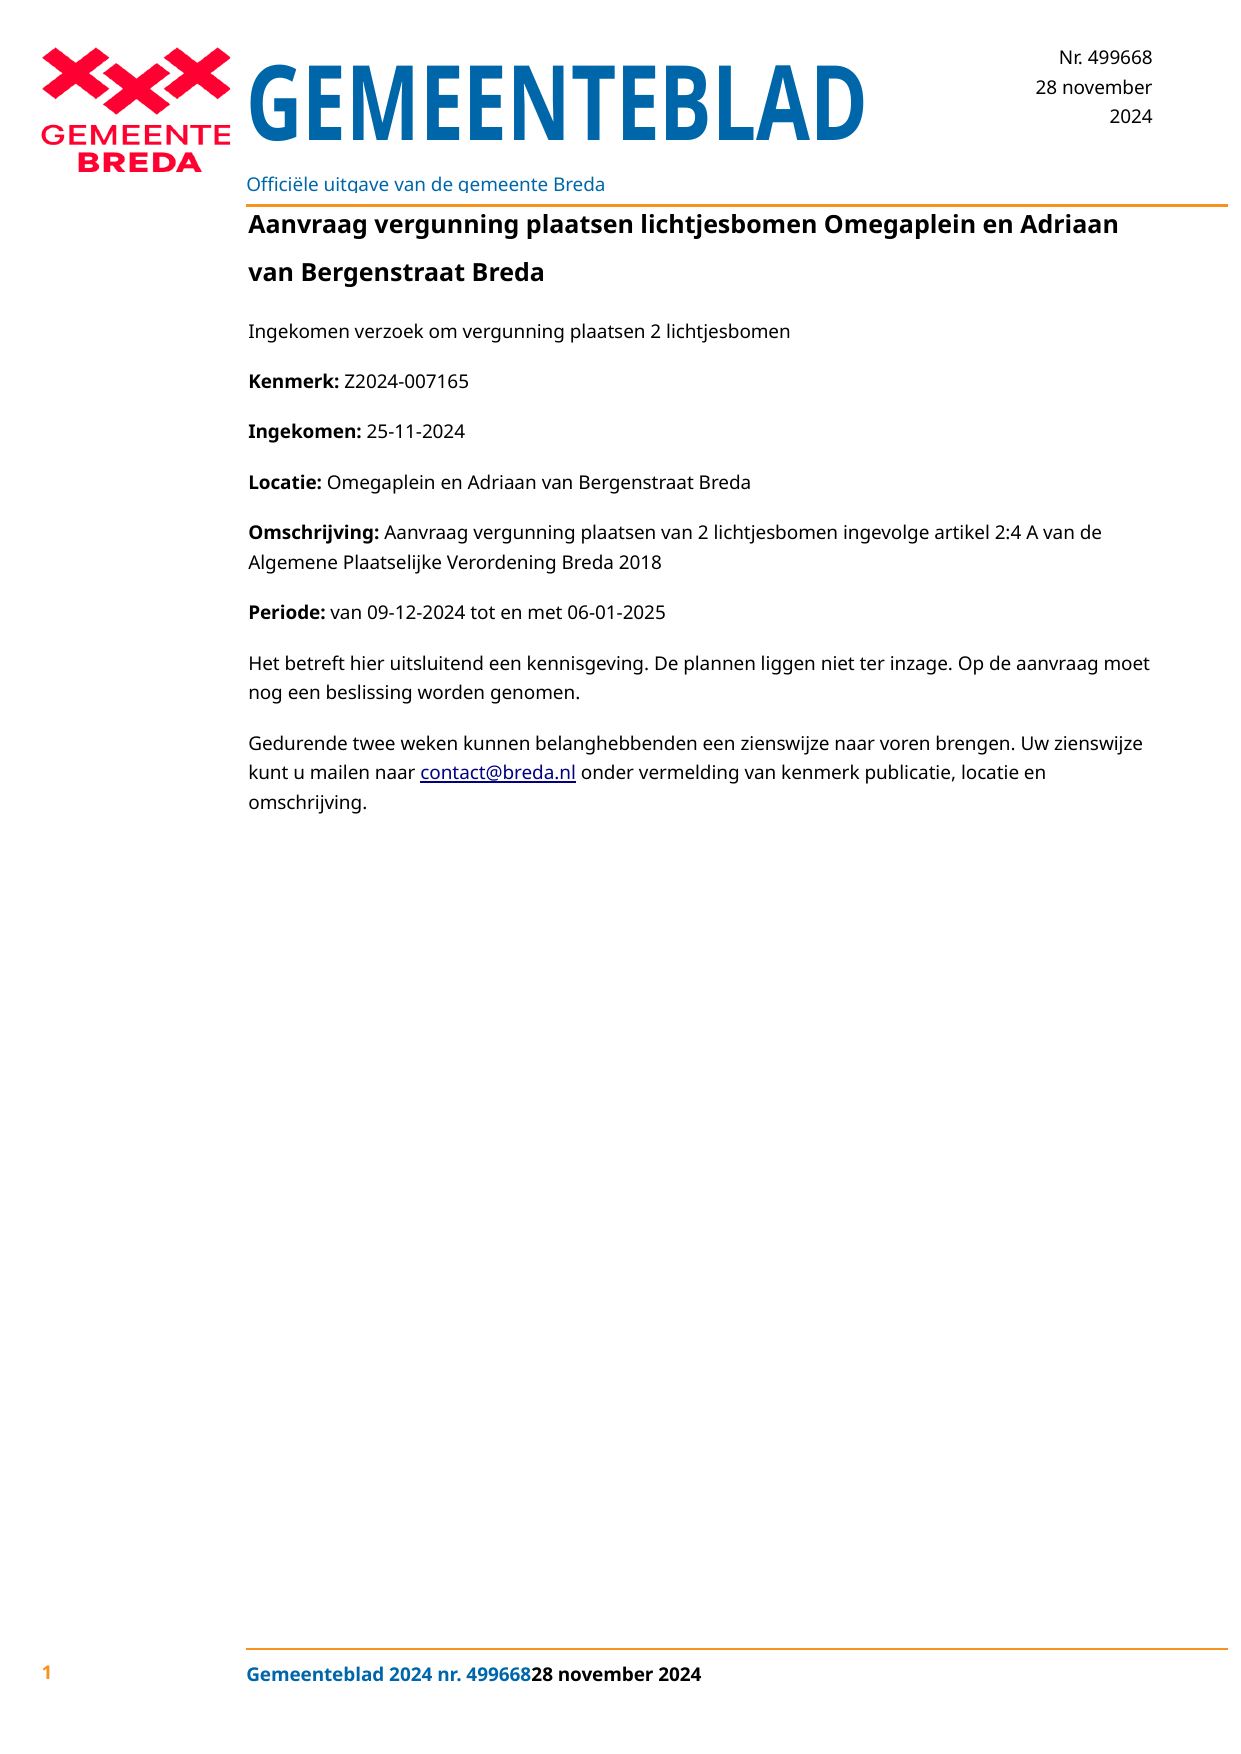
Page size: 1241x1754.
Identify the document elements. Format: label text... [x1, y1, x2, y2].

text Ingekomen: 25-11-2024 [248, 419, 1152, 444]
text Aanvraag vergunning plaatsen lichtjesbomen Omegaplein en Adriaan van Bergenstraat Breda [248, 207, 1152, 288]
text Ingekomen verzoek om vergunning plaatsen 2 lichtjesbomen [248, 318, 1152, 344]
text Het betreft hier uitsluitend een kennisgeving. De plannen liggen niet ter inzage. Op de aanvraag moet nog een beslissing worden genomen. [248, 650, 1152, 705]
picture [41, 47, 231, 172]
text Kenmerk: Z2024-007165 [248, 368, 1152, 394]
text Locatie: Omegaplein en Adriaan van Bergenstraat Breda [248, 469, 1152, 495]
text Omschrijving: Aanvraag vergunning plaatsen van 2 lichtjesbomen ingevolge artikel 2:4 A van de Algemene Plaatselijke Verordening Breda 2018 [248, 519, 1152, 575]
text Gedurende twee weken kunnen belanghebbenden een zienswijze naar voren brengen. Uw zienswijze kunt u mailen naar contact@breda.nl onder vermelding van kenmerk publicatie, locatie en omschrijving. [248, 730, 1152, 815]
text Periode: van 09-12-2024 tot en met 06-01-2025 [248, 599, 1152, 625]
